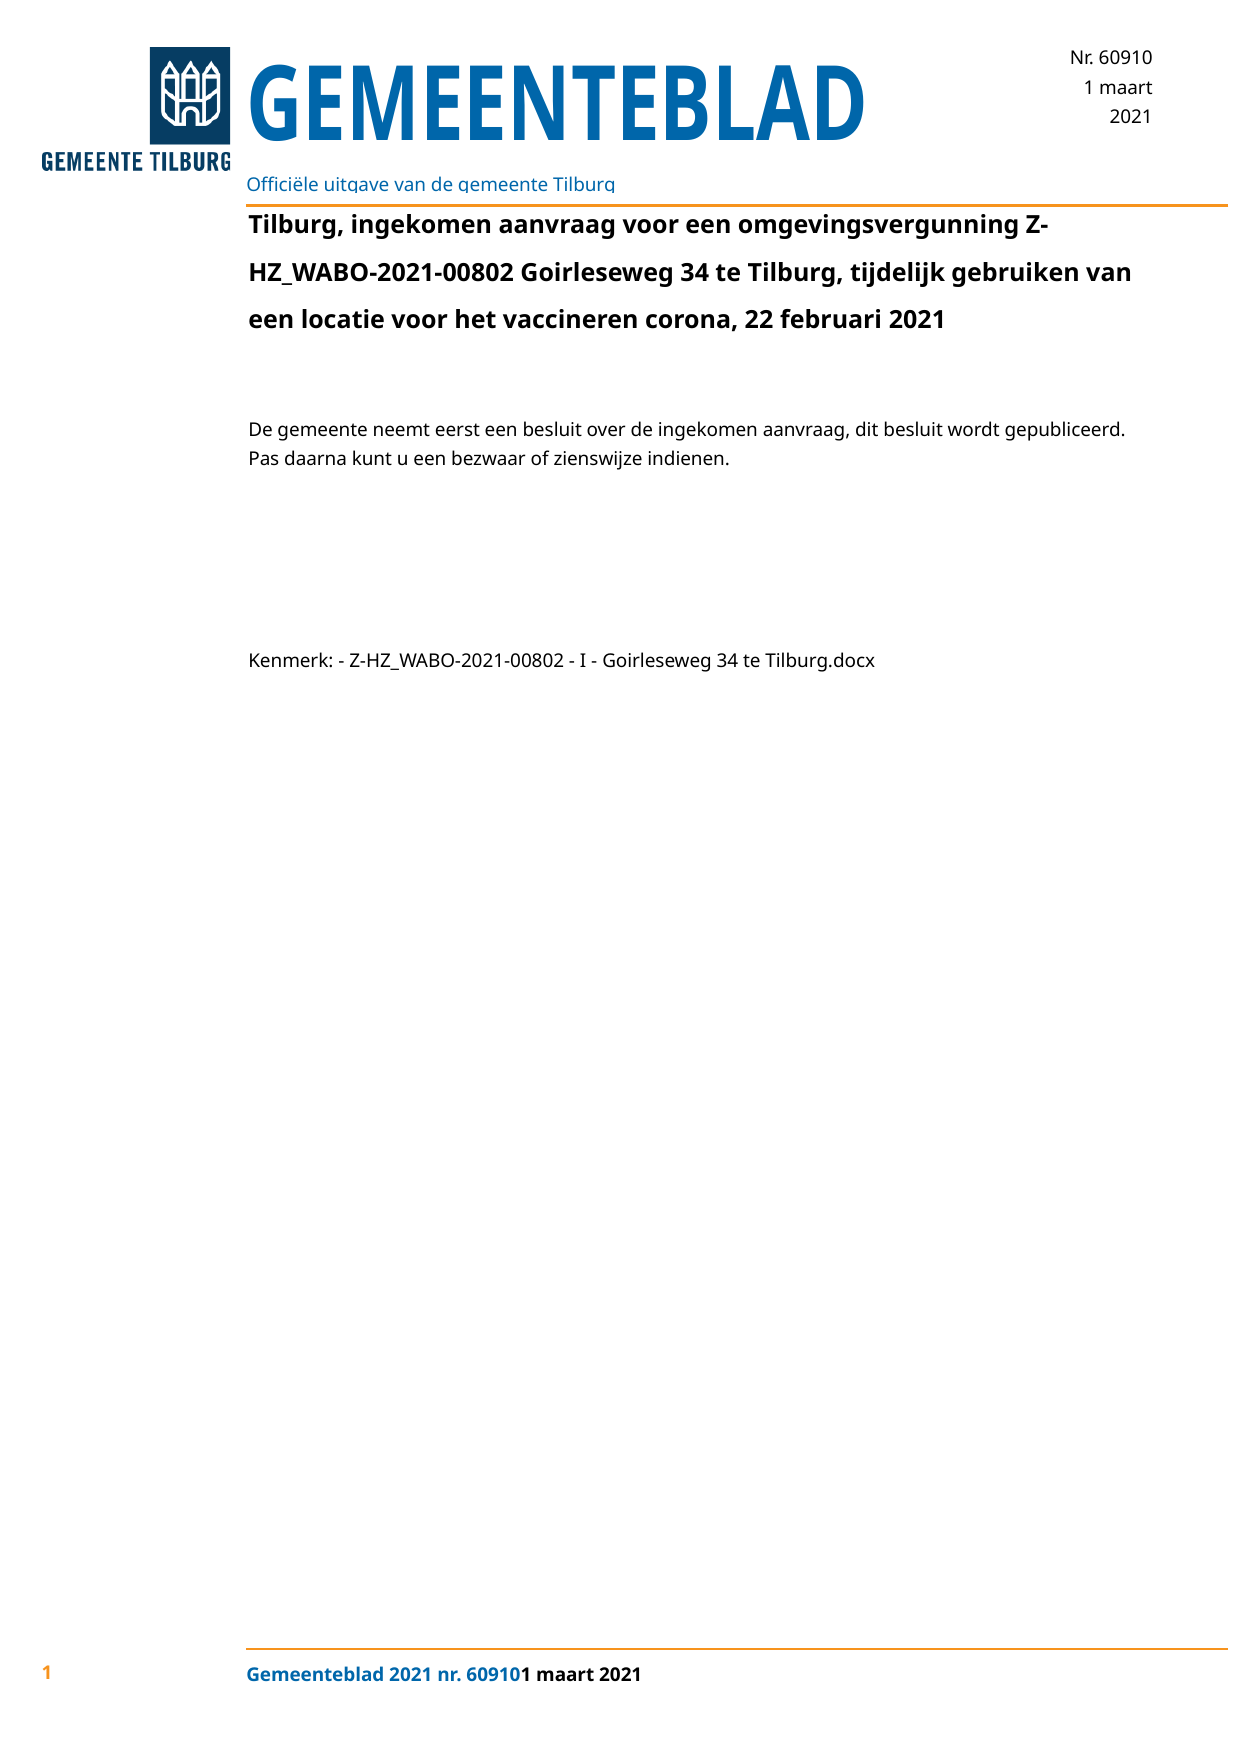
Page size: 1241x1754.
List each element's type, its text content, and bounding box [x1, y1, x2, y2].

picture [41, 47, 231, 172]
text Kenmerk: - Z-HZ_WABO-2021-00802 - I - Goirleseweg 34 te Tilburg.docx [248, 647, 1152, 673]
text De gemeente neemt eerst een besluit over de ingekomen aanvraag, dit besluit wordt gepubliceerd. Pas daarna kunt u een bezwaar of zienswijze indienen. [248, 416, 1152, 471]
text Tilburg, ingekomen aanvraag voor een omgevingsvergunning Z-HZ_WABO-2021-00802 Goirleseweg 34 te Tilburg, tijdelijk gebruiken van een locatie voor het vaccineren corona, 22 februari 2021 [248, 207, 1152, 336]
